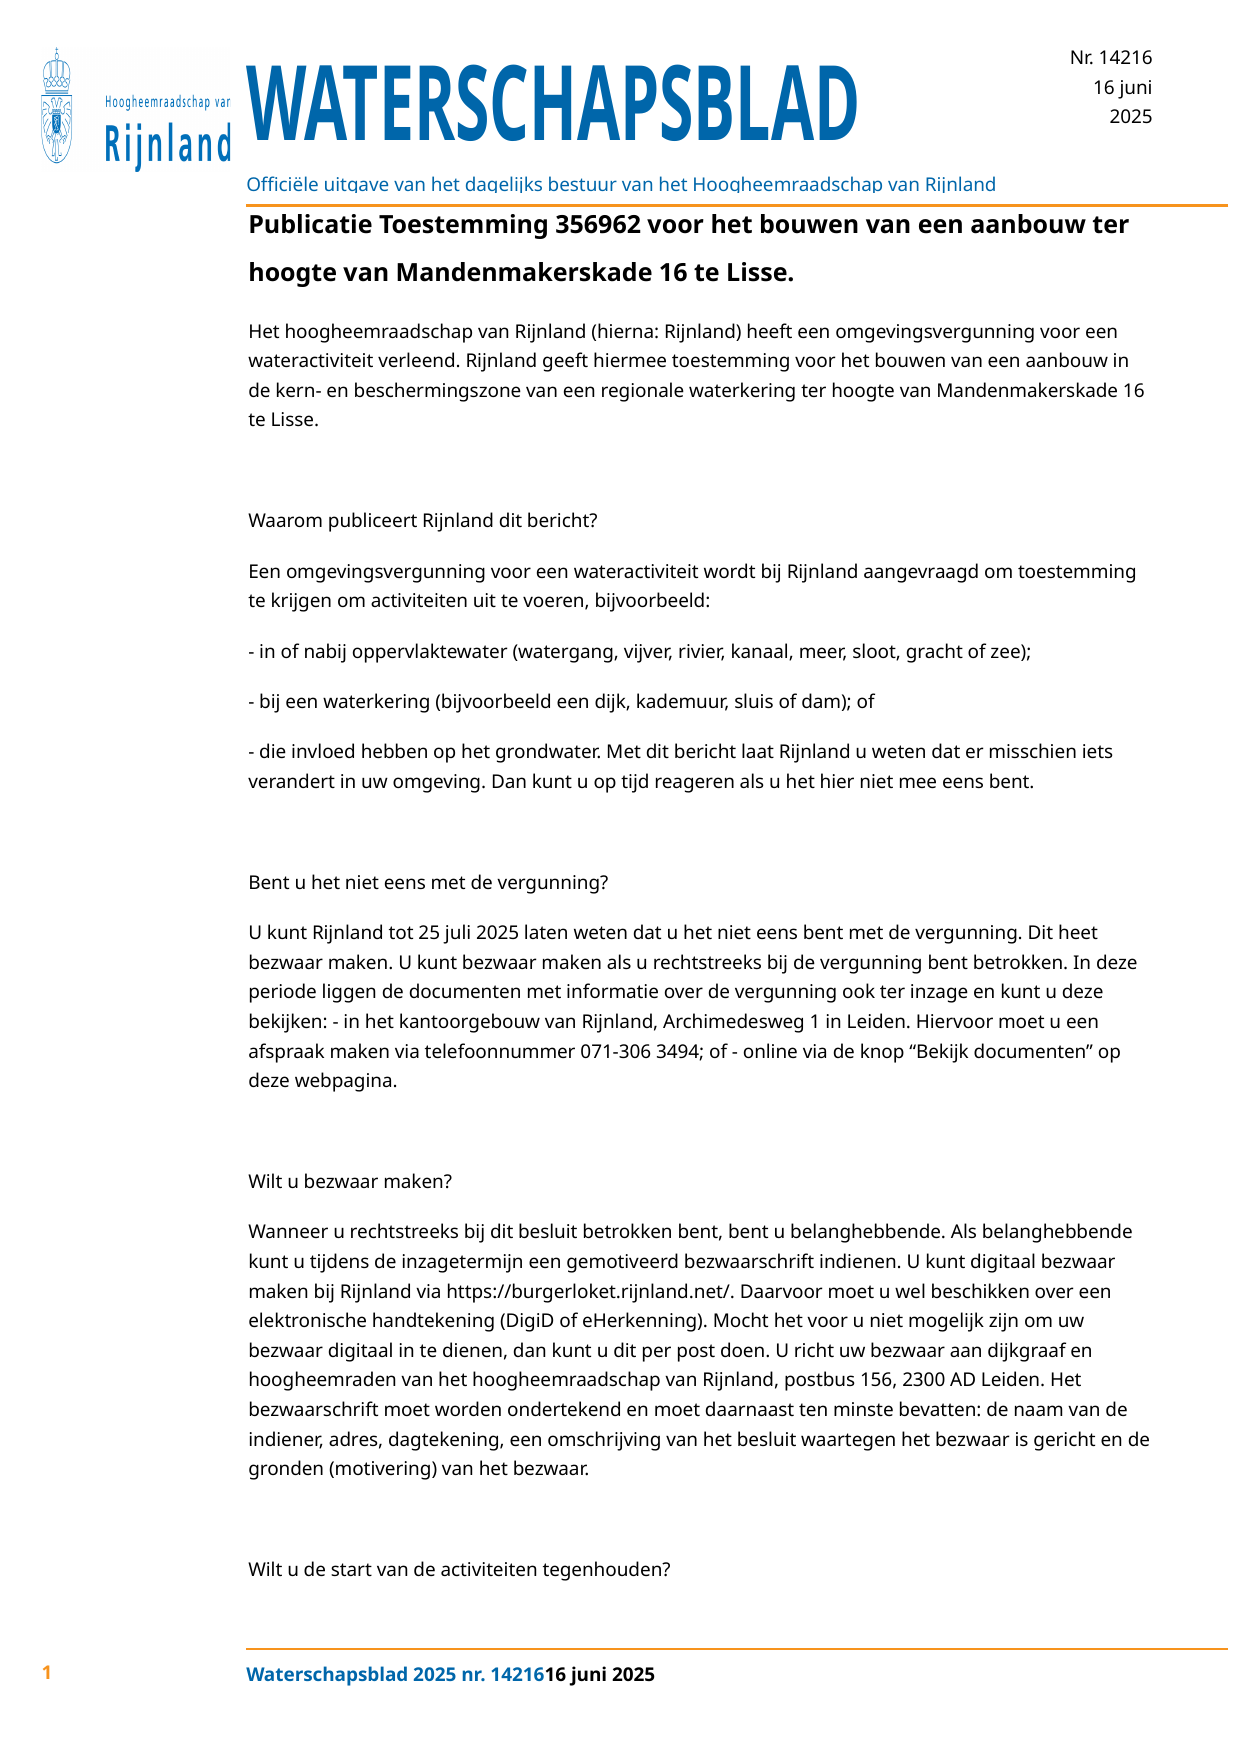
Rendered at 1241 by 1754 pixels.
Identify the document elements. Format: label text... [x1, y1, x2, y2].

text Het hoogheemraadschap van Rijnland (hierna: Rijnland) heeft een omgevingsvergunning voor een wateractiviteit verleend. Rijnland geeft hiermee toestemming voor het bouwen van een aanbouw in de kern- en beschermingszone van een regionale waterkering ter hoogte van Mandenmakerskade 16 te Lisse. [248, 318, 1152, 432]
text Wilt u de start van de activiteiten tegenhouden? [248, 1556, 1152, 1582]
text - die invloed hebben op het grondwater. Met dit bericht laat Rijnland u weten dat er misschien iets verandert in uw omgeving. Dan kunt u op tijd reageren als u het hier niet mee eens bent. [248, 739, 1152, 794]
text Publicatie Toestemming 356962 voor het bouwen van een aanbouw ter hoogte van Mandenmakerskade 16 te Lisse. [248, 207, 1152, 288]
picture [41, 47, 231, 172]
text Wilt u bezwaar maken? [248, 1168, 1152, 1194]
text Wanneer u rechtstreeks bij dit besluit betrokken bent, bent u belanghebbende. Als belanghebbende kunt u tijdens de inzagetermijn een gemotiveerd bezwaarschrift indienen. U kunt digitaal bezwaar maken bij Rijnland via https://burgerloket.rijnland.net/. Daarvoor moet u wel beschikken over een elektronische handtekening (DigiD of eHerkenning). Mocht het voor u niet mogelijk zijn om uw bezwaar digitaal in te dienen, dan kunt u dit per post doen. U richt uw bezwaar aan dijkgraaf en hoogheemraden van het hoogheemraadschap van Rijnland, postbus 156, 2300 AD Leiden. Het bezwaarschrift moet worden ondertekend en moet daarnaast ten minste bevatten: de naam van de indiener, adres, dagtekening, een omschrijving van het besluit waartegen het bezwaar is gericht en de gronden (motivering) van het bezwaar. [248, 1219, 1152, 1481]
text - in of nabij oppervlaktewater (watergang, vijver, rivier, kanaal, meer, sloot, gracht of zee); [248, 638, 1152, 664]
text Een omgevingsvergunning voor een wateractiviteit wordt bij Rijnland aangevraagd om toestemming te krijgen om activiteiten uit te voeren, bijvoorbeeld: [248, 558, 1152, 613]
text - bij een waterkering (bijvoorbeeld een dijk, kademuur, sluis of dam); of [248, 688, 1152, 714]
text Bent u het niet eens met de vergunning? [248, 869, 1152, 895]
text Waarom publiceert Rijnland dit bericht? [248, 507, 1152, 533]
text U kunt Rijnland tot 25 juli 2025 laten weten dat u het niet eens bent met de vergunning. Dit heet bezwaar maken. U kunt bezwaar maken als u rechtstreeks bij de vergunning bent betrokken. In deze periode liggen de documenten met informatie over de vergunning ook ter inzage en kunt u deze bekijken: - in het kantoorgebouw van Rijnland, Archimedesweg 1 in Leiden. Hiervoor moet u een afspraak maken via telefoonnummer 071-306 3494; of - online via de knop “Bekijk documenten” op deze webpagina. [248, 919, 1152, 1093]
